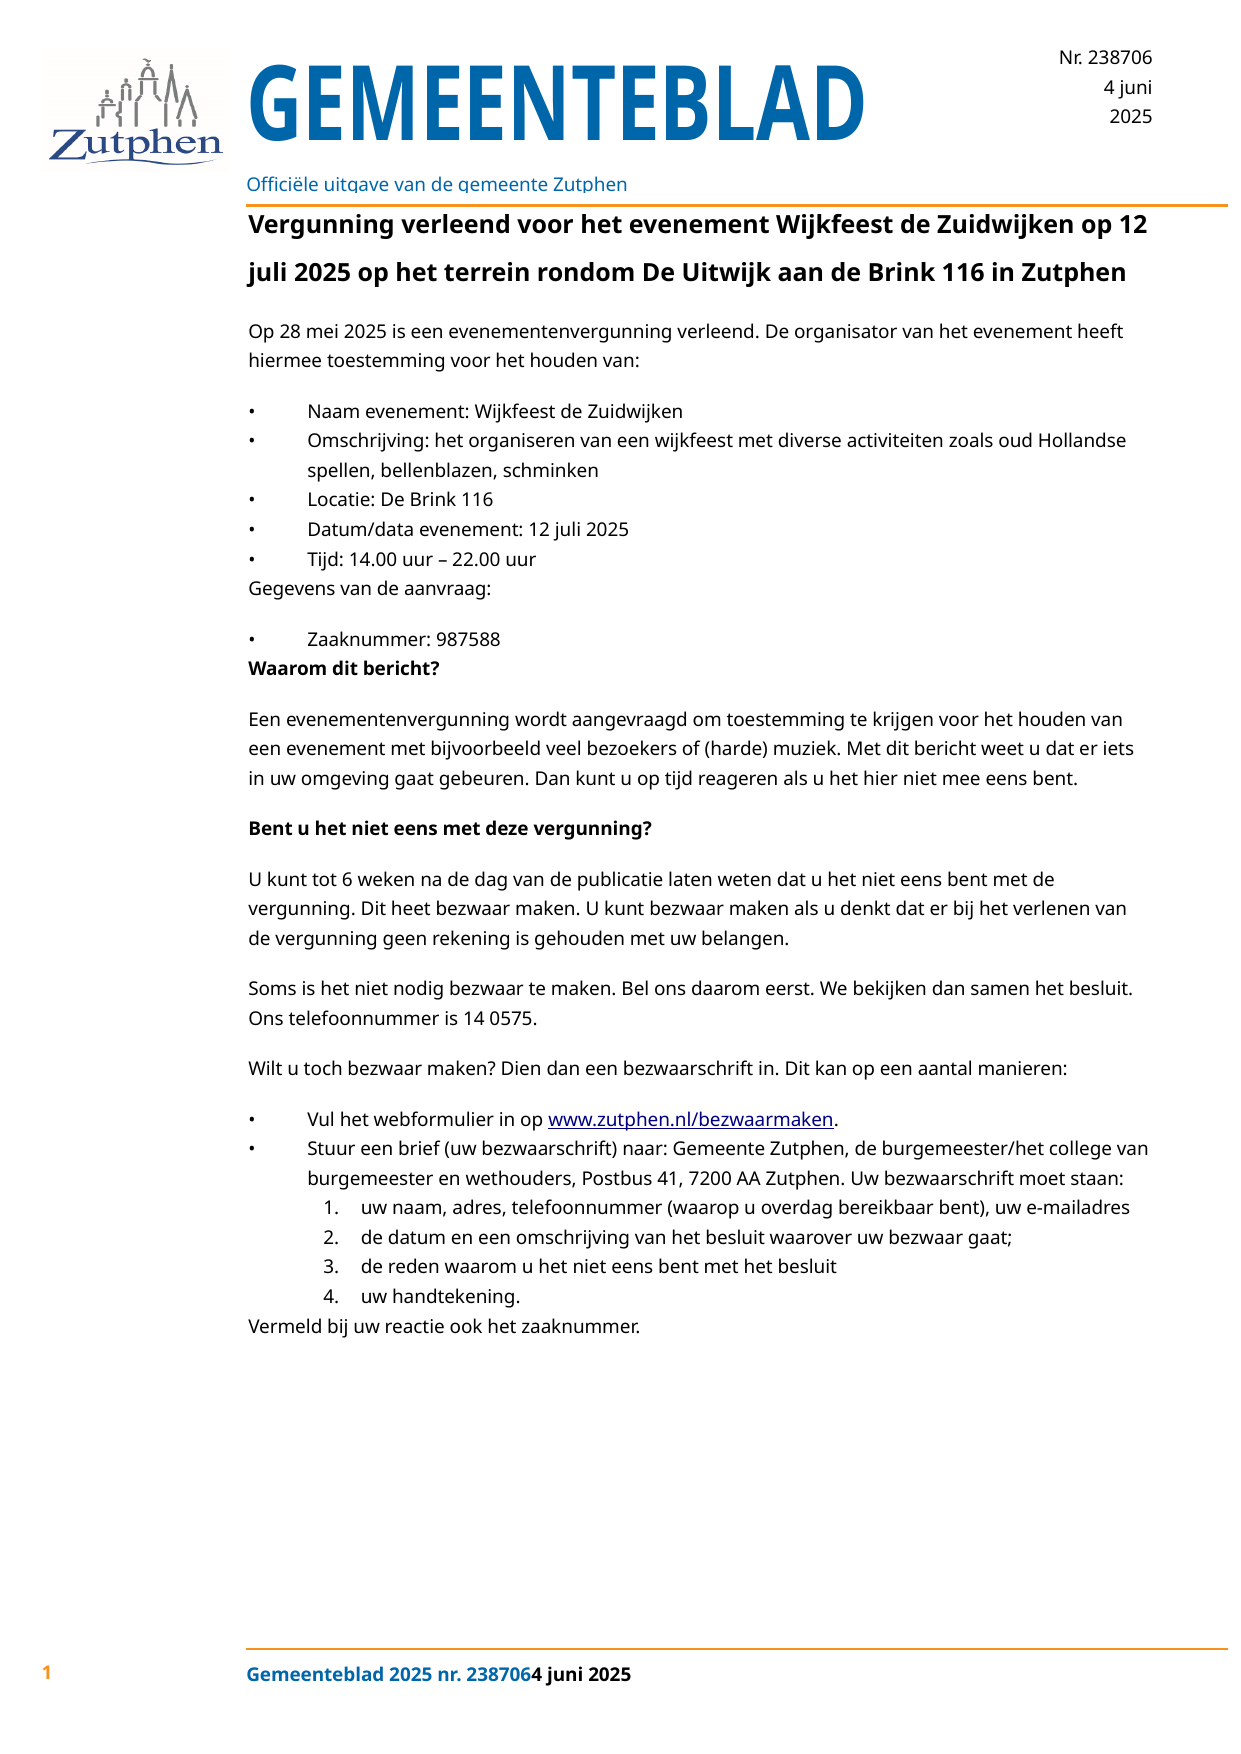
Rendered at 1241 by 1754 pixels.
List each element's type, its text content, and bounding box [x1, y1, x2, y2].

text U kunt tot 6 weken na de dag van de publicatie laten weten dat u het niet eens bent met de vergunning. Dit heet bezwaar maken. U kunt bezwaar maken als u denkt dat er bij het verlenen van de vergunning geen rekening is gehouden met uw belangen. [248, 866, 1152, 951]
list Tijd: 14.00 uur – 22.00 uur [248, 546, 1152, 572]
text Bent u het niet eens met deze vergunning? [248, 815, 1152, 841]
list Datum/data evenement: 12 juli 2025 [248, 516, 1152, 542]
list Naam evenement: Wijkfeest de Zuidwijken [248, 398, 1152, 424]
text Gegevens van de aanvraag: [248, 575, 1152, 601]
text Vergunning verleend voor het evenement Wijkfeest de Zuidwijken op 12 juli 2025 op het terrein rondom De Uitwijk aan de Brink 116 in Zutphen [248, 207, 1152, 288]
text Waarom dit bericht? [248, 655, 1152, 681]
list Locatie: De Brink 116 [248, 487, 1152, 512]
list de datum en een omschrijving van het besluit waarover uw bezwaar gaat; [323, 1224, 1152, 1250]
list de reden waarom u het niet eens bent met het besluit [323, 1254, 1152, 1279]
text Soms is het niet nodig bezwaar te maken. Bel ons daarom eerst. We bekijken dan samen het besluit. Ons telefoonnummer is 14 0575. [248, 975, 1152, 1031]
text Wilt u toch bezwaar maken? Dien dan een bezwaarschrift in. Dit kan op een aantal manieren: [248, 1055, 1152, 1081]
list Stuur een brief (uw bezwaarschrift) naar: Gemeente Zutphen, de burgemeester/het college van burgemeester en wethouders, Postbus 41, 7200 AA Zutphen. Uw bezwaarschrift moet staan: [248, 1135, 1152, 1191]
text Vermeld bij uw reactie ook het zaaknummer. [248, 1313, 1152, 1339]
text Een evenementenvergunning wordt aangevraagd om toestemming te krijgen voor het houden van een evenement met bijvoorbeeld veel bezoekers of (harde) muziek. Met dit bericht weet u dat er iets in uw omgeving gaat gebeuren. Dan kunt u op tijd reageren als u het hier niet mee eens bent. [248, 706, 1152, 791]
list Vul het webformulier in op www.zutphen.nl/bezwaarmaken. [248, 1106, 1152, 1132]
list uw naam, adres, telefoonnummer (waarop u overdag bereikbaar bent), uw e-mailadres [323, 1194, 1152, 1220]
text Op 28 mei 2025 is een evenementenvergunning verleend. De organisator van het evenement heeft hiermee toestemming voor het houden van: [248, 318, 1152, 373]
list uw handtekening. [323, 1283, 1152, 1309]
list Zaaknummer: 987588 [248, 626, 1152, 652]
picture [41, 47, 231, 172]
list Omschrijving: het organiseren van een wijkfeest met diverse activiteiten zoals oud Hollandse spellen, bellenblazen, schminken [248, 427, 1152, 483]
